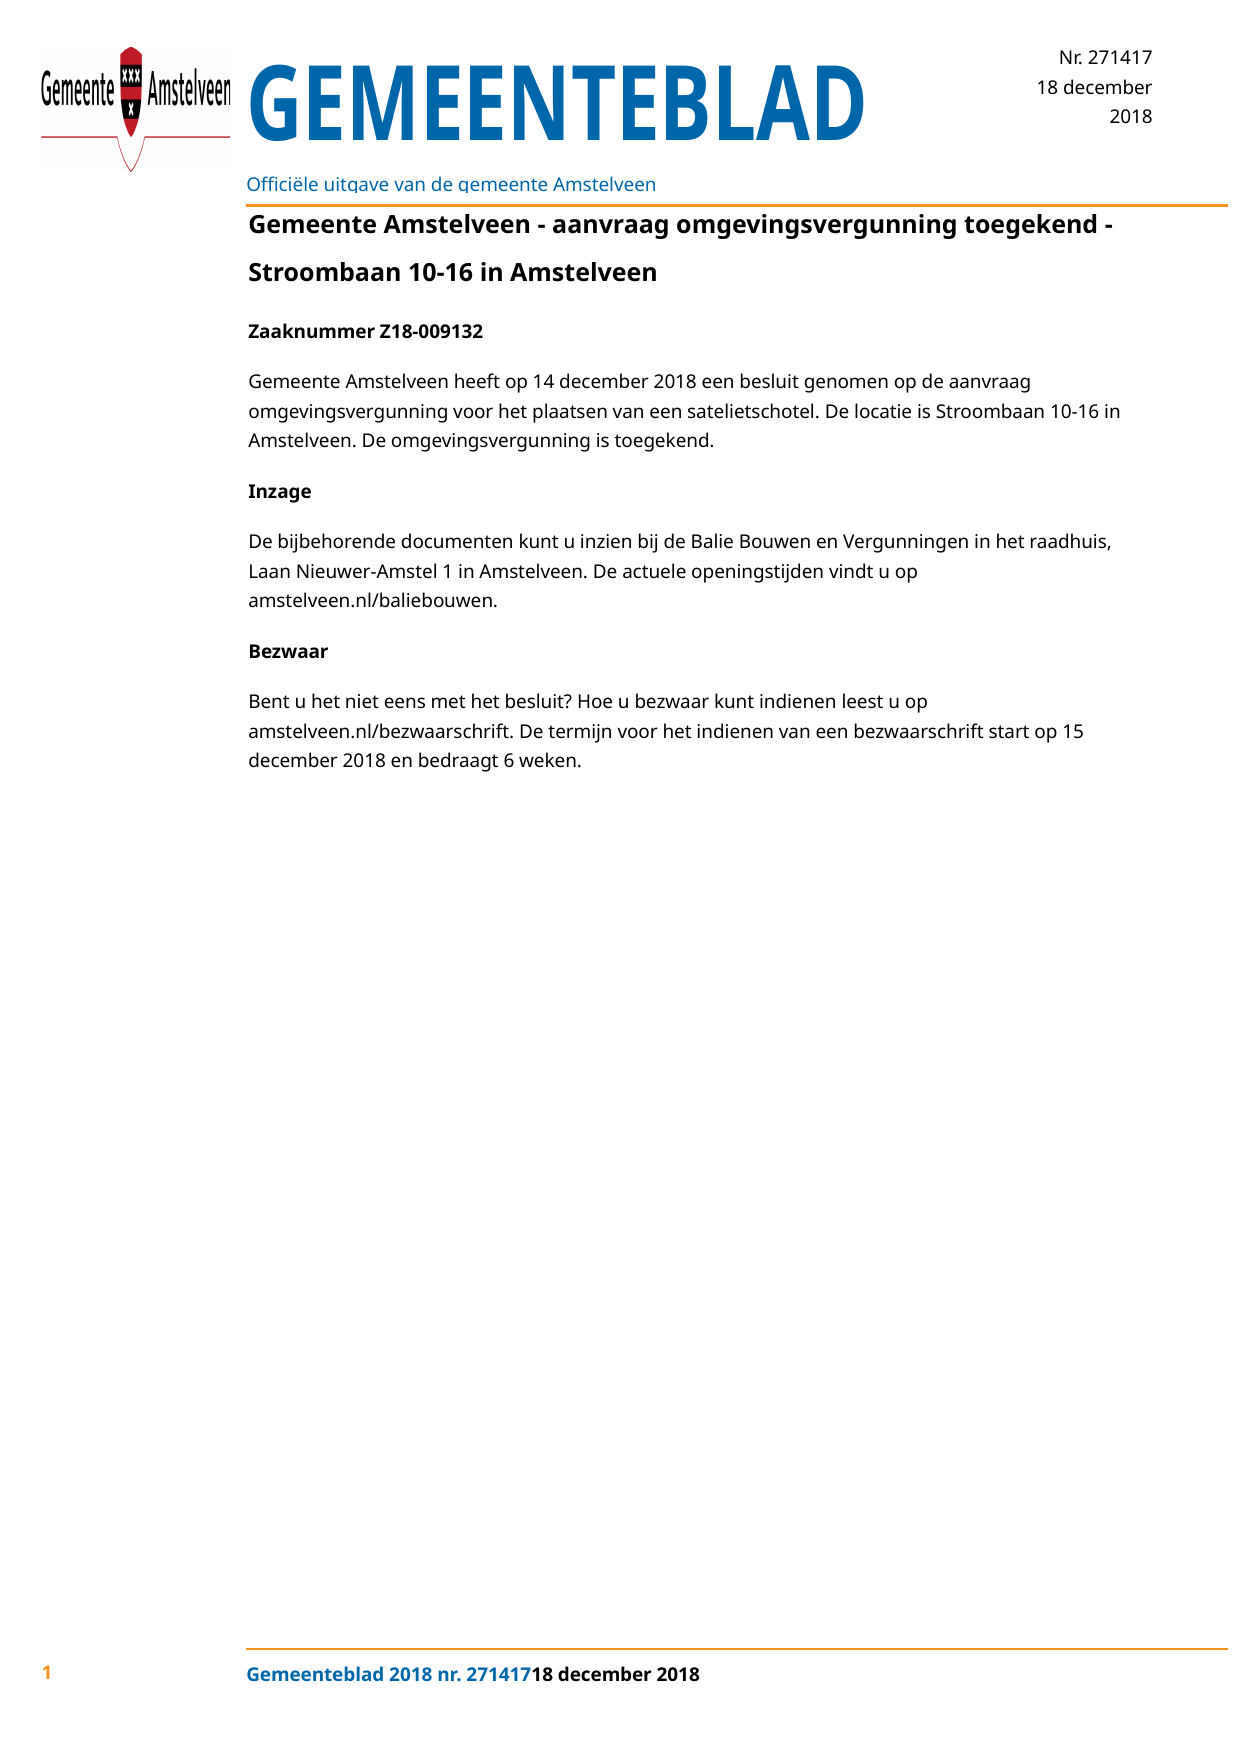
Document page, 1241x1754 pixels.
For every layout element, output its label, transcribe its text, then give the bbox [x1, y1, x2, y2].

text Bezwaar [248, 638, 1152, 664]
text Gemeente Amstelveen heeft op 14 december 2018 een besluit genomen op de aanvraag omgevingsvergunning voor het plaatsen van een satelietschotel. De locatie is Stroombaan 10-16 in Amstelveen. De omgevingsvergunning is toegekend. [248, 368, 1152, 453]
picture [41, 47, 231, 172]
text Gemeente Amstelveen - aanvraag omgevingsvergunning toegekend - Stroombaan 10-16 in Amstelveen [248, 207, 1152, 288]
text Bent u het niet eens met het besluit? Hoe u bezwaar kunt indienen leest u op amstelveen.nl/bezwaarschrift. De termijn voor het indienen van een bezwaarschrift start op 15 december 2018 en bedraagt 6 weken. [248, 688, 1152, 773]
text De bijbehorende documenten kunt u inzien bij de Balie Bouwen en Vergunningen in het raadhuis, Laan Nieuwer-Amstel 1 in Amstelveen. De actuele openingstijden vindt u op amstelveen.nl/baliebouwen. [248, 528, 1152, 613]
text Inzage [248, 478, 1152, 504]
text Zaaknummer Z18-009132 [248, 318, 1152, 344]
